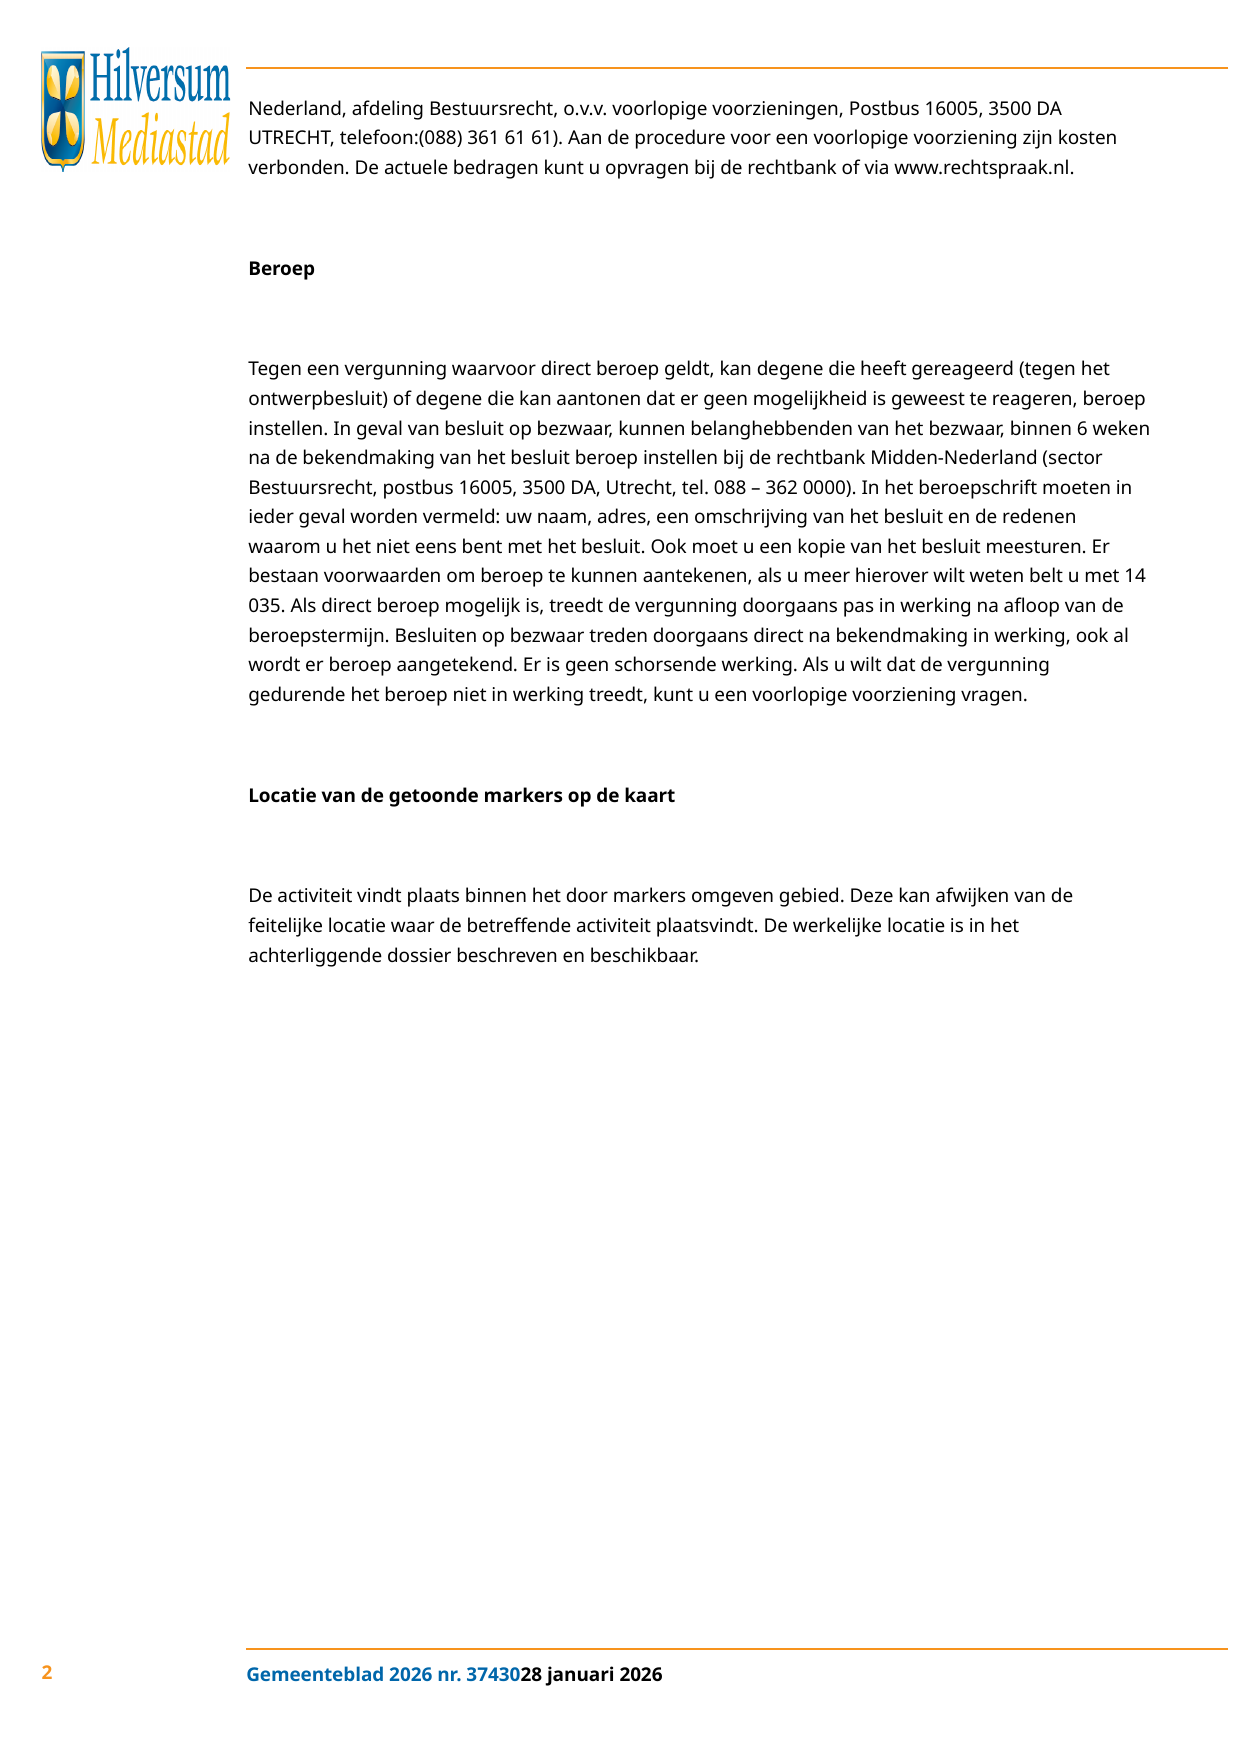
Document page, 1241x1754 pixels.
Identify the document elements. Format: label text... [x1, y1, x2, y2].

text Tegen een vergunning waarvoor direct beroep geldt, kan degene die heeft gereageerd (tegen het ontwerpbesluit) of degene die kan aantonen dat er geen mogelijkheid is geweest te reageren, beroep instellen. In geval van besluit op bezwaar, kunnen belanghebbenden van het bezwaar, binnen 6 weken na de bekendmaking van het besluit beroep instellen bij de rechtbank Midden-Nederland (sector Bestuursrecht, postbus 16005, 3500 DA, Utrecht, tel. 088 – 362 0000). In het beroepschrift moeten in ieder geval worden vermeld: uw naam, adres, een omschrijving van het besluit en de redenen waarom u het niet eens bent met het besluit. Ook moet u een kopie van het besluit meesturen. Er bestaan voorwaarden om beroep te kunnen aantekenen, als u meer hierover wilt weten belt u met 14 035. Als direct beroep mogelijk is, treedt de vergunning doorgaans pas in werking na afloop van de beroepstermijn. Besluiten op bezwaar treden doorgaans direct na bekendmaking in werking, ook al wordt er beroep aangetekend. Er is geen schorsende werking. Als u wilt dat de vergunning gedurende het beroep niet in werking treedt, kunt u een voorlopige voorziening vragen. [248, 356, 1152, 707]
text Nederland, afdeling Bestuursrecht, o.v.v. voorlopige voorzieningen, Postbus 16005, 3500 DA UTRECHT, telefoon:(088) 361 61 61). Aan de procedure voor een voorlopige voorziening zijn kosten verbonden. De actuele bedragen kunt u opvragen bij de rechtbank of via www.rechtspraak.nl. [248, 95, 1152, 180]
text Locatie van de getoonde markers op de kaart [248, 782, 1152, 808]
text De activiteit vindt plaats binnen het door markers omgeven gebied. Deze kan afwijken van de feitelijke locatie waar de betreffende activiteit plaatsvindt. De werkelijke locatie is in het achterliggende dossier beschreven en beschikbaar. [248, 883, 1152, 968]
text Beroep [248, 255, 1152, 281]
picture [41, 47, 231, 172]
